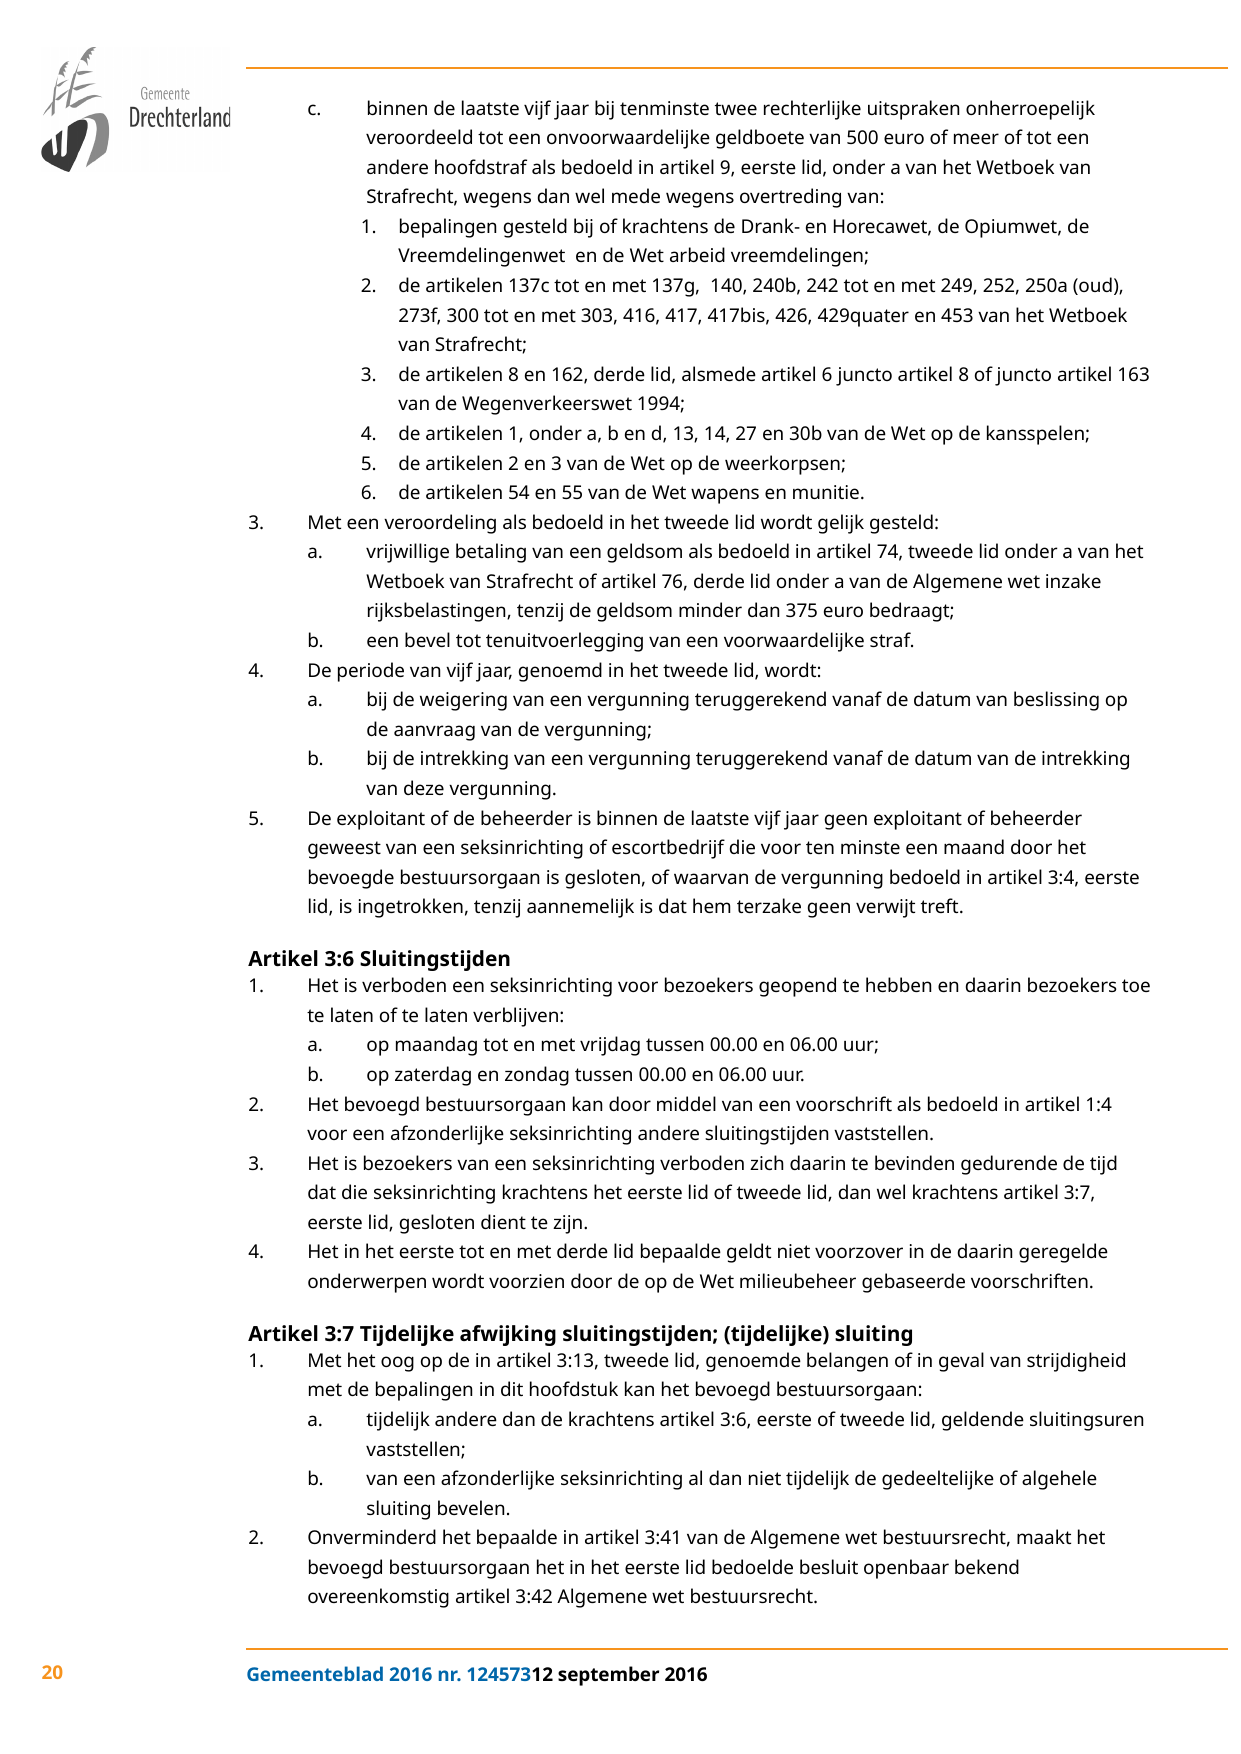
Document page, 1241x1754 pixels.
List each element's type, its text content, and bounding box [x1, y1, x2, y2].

list Met een veroordeling als bedoeld in het tweede lid wordt gelijk gesteld: [248, 509, 1152, 535]
list de artikelen 137c tot en met 137g, 140, 240b, 242 tot en met 249, 252, 250a (oud), 273f, 300 tot en met 303, 416, 417, 417bis, 426, 429quater en 453 van het Wetboek van Strafrecht; [361, 272, 1152, 357]
list Het in het eerste tot en met derde lid bepaalde geldt niet voorzover in de daarin geregelde onderwerpen wordt voorzien door de op de Wet milieubeheer gebaseerde voorschriften. [248, 1239, 1152, 1294]
list Het bevoegd bestuursorgaan kan door middel van een voorschrift als bedoeld in artikel 1:4 voor een afzonderlijke seksinrichting andere sluitingstijden vaststellen. [248, 1091, 1152, 1146]
list bij de weigering van een vergunning teruggerekend vanaf de datum van beslissing op de aanvraag van de vergunning; [307, 686, 1152, 742]
text Artikel 3:7 Tijdelijke afwijking sluitingstijden; (tijdelijke) sluiting [248, 1319, 1152, 1347]
list De periode van vijf jaar, genoemd in het tweede lid, wordt: [248, 657, 1152, 683]
list een bevel tot tenuitvoerlegging van een voorwaardelijke straf. [307, 627, 1152, 653]
list op maandag tot en met vrijdag tussen 00.00 en 06.00 uur; [307, 1032, 1152, 1057]
picture [41, 47, 231, 172]
list bij de intrekking van een vergunning teruggerekend vanaf de datum van de intrekking van deze vergunning. [307, 746, 1152, 801]
list de artikelen 2 en 3 van de Wet op de weerkorpsen; [361, 450, 1152, 476]
list Het is verboden een seksinrichting voor bezoekers geopend te hebben en daarin bezoekers toe te laten of te laten verblijven: [248, 972, 1152, 1028]
list de artikelen 8 en 162, derde lid, alsmede artikel 6 juncto artikel 8 of juncto artikel 163 van de Wegenverkeerswet 1994; [361, 361, 1152, 416]
list vrijwillige betaling van een geldsom als bedoeld in artikel 74, tweede lid onder a van het Wetboek van Strafrecht of artikel 76, derde lid onder a van de Algemene wet inzake rijksbelastingen, tenzij de geldsom minder dan 375 euro bedraagt; [307, 538, 1152, 623]
list de artikelen 54 en 55 van de Wet wapens en munitie. [361, 479, 1152, 505]
list Met het oog op de in artikel 3:13, tweede lid, genoemde belangen of in geval van strijdigheid met de bepalingen in dit hoofdstuk kan het bevoegd bestuursorgaan: [248, 1347, 1152, 1402]
list de artikelen 1, onder a, b en d, 13, 14, 27 en 30b van de Wet op de kansspelen; [361, 420, 1152, 446]
list op zaterdag en zondag tussen 00.00 en 06.00 uur. [307, 1061, 1152, 1087]
list Het is bezoekers van een seksinrichting verboden zich daarin te bevinden gedurende de tijd dat die seksinrichting krachtens het eerste lid of tweede lid, dan wel krachtens artikel 3:7, eerste lid, gesloten dient te zijn. [248, 1150, 1152, 1235]
list van een afzonderlijke seksinrichting al dan niet tijdelijk de gedeeltelijke of algehele sluiting bevelen. [307, 1465, 1152, 1521]
list Onverminderd het bepaalde in artikel 3:41 van de Algemene wet bestuursrecht, maakt het bevoegd bestuursorgaan het in het eerste lid bedoelde besluit openbaar bekend overeenkomstig artikel 3:42 Algemene wet bestuursrecht. [248, 1524, 1152, 1609]
list De exploitant of de beheerder is binnen de laatste vijf jaar geen exploitant of beheerder geweest van een seksinrichting of escortbedrijf die voor ten minste een maand door het bevoegde bestuursorgaan is gesloten, of waarvan de vergunning bedoeld in artikel 3:4, eerste lid, is ingetrokken, tenzij aannemelijk is dat hem terzake geen verwijt treft. [248, 805, 1152, 919]
text Artikel 3:6 Sluitingstijden [248, 944, 1152, 972]
list bepalingen gesteld bij of krachtens de Drank- en Horecawet, de Opiumwet, de Vreemdelingenwet en de Wet arbeid vreemdelingen; [361, 213, 1152, 268]
list tijdelijk andere dan de krachtens artikel 3:6, eerste of tweede lid, geldende sluitingsuren vaststellen; [307, 1406, 1152, 1462]
list binnen de laatste vijf jaar bij tenminste twee rechterlijke uitspraken onherroepelijk veroordeeld tot een onvoorwaardelijke geldboete van 500 euro of meer of tot een andere hoofdstraf als bedoeld in artikel 9, eerste lid, onder a van het Wetboek van Strafrecht, wegens dan wel mede wegens overtreding van: [307, 95, 1152, 209]
